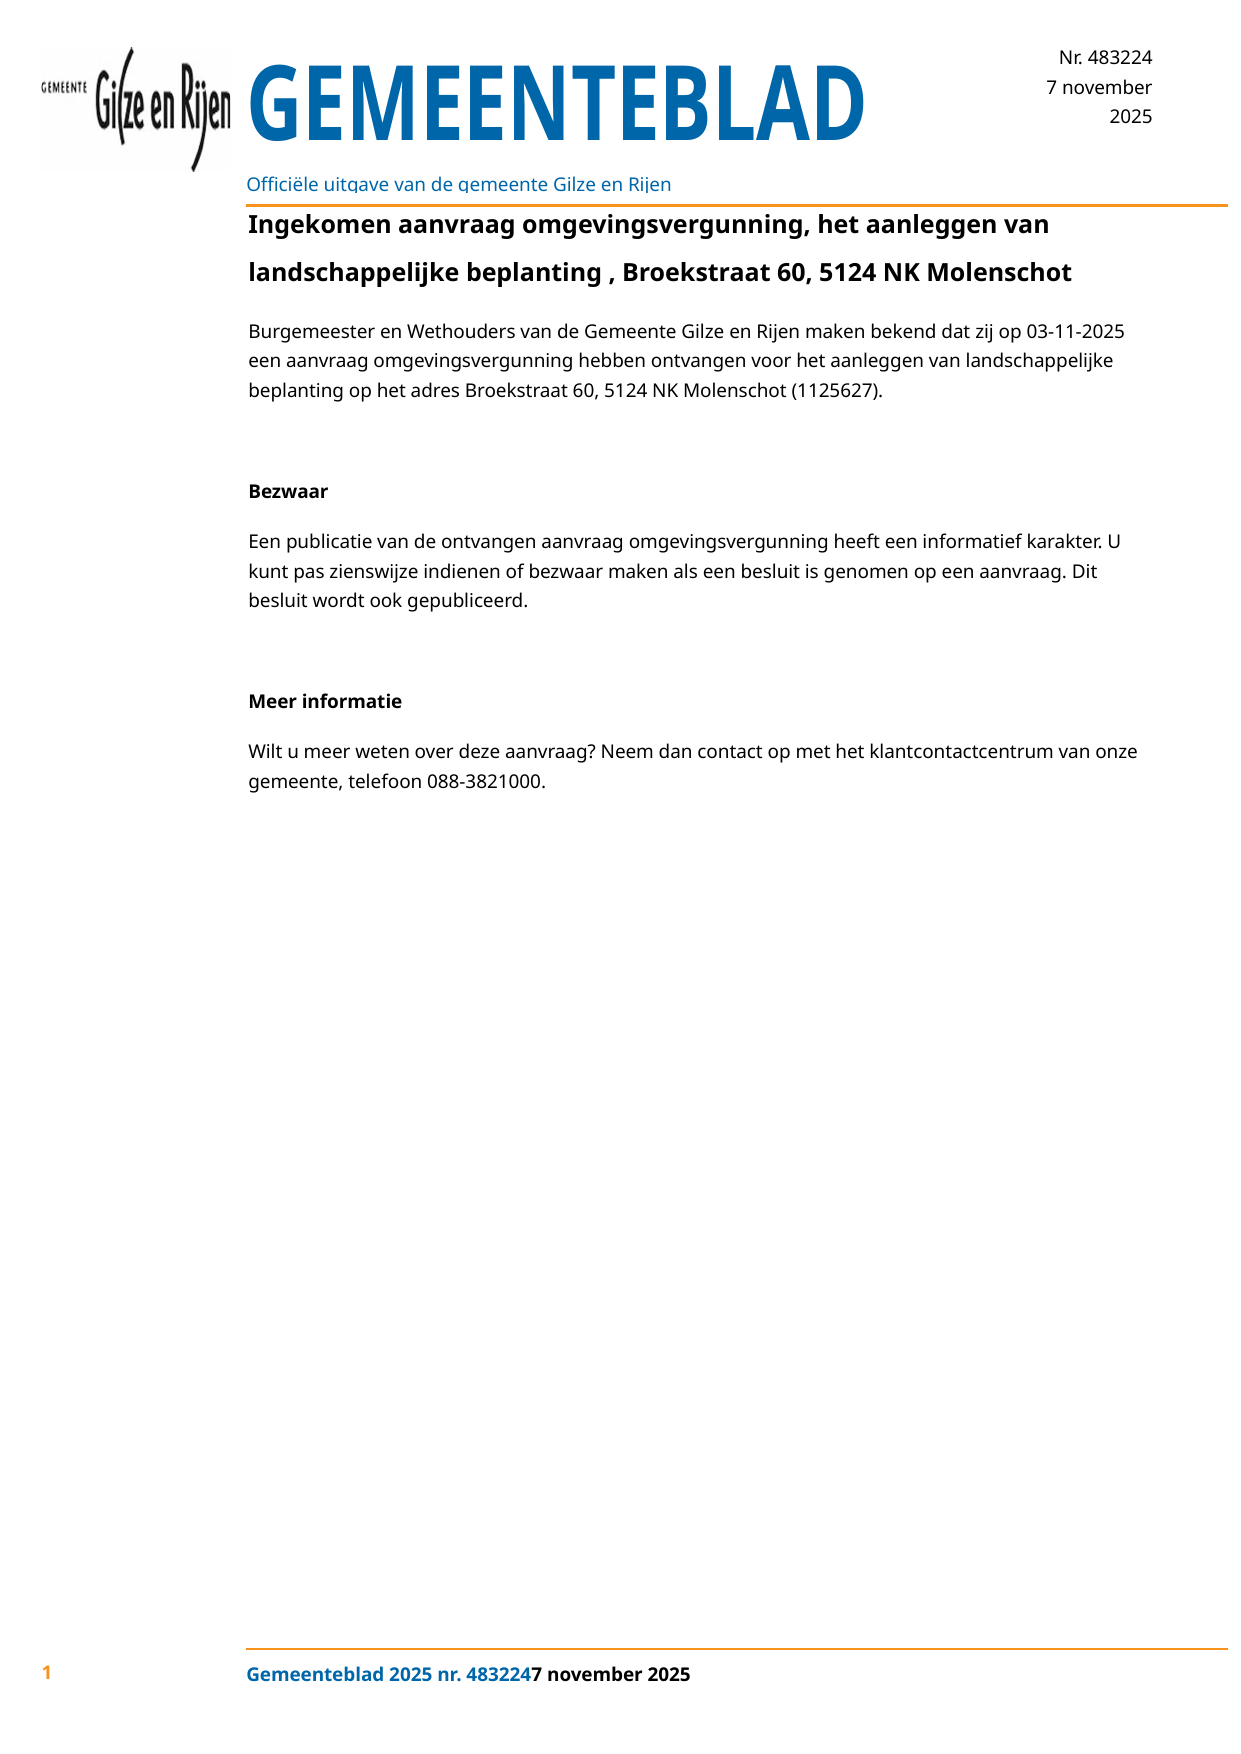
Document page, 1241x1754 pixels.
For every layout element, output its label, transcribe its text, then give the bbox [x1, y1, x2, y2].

text Wilt u meer weten over deze aanvraag? Neem dan contact op met het klantcontactcentrum van onze gemeente, telefoon 088-3821000. [248, 739, 1152, 794]
text Meer informatie [248, 688, 1152, 714]
text Burgemeester en Wethouders van de Gemeente Gilze en Rijen maken bekend dat zij op 03-11-2025 een aanvraag omgevingsvergunning hebben ontvangen voor het aanleggen van landschappelijke beplanting op het adres Broekstraat 60, 5124 NK Molenschot (1125627). [248, 318, 1152, 403]
picture [41, 47, 231, 172]
text Ingekomen aanvraag omgevingsvergunning, het aanleggen van landschappelijke beplanting , Broekstraat 60, 5124 NK Molenschot [248, 207, 1152, 288]
text Bezwaar [248, 478, 1152, 504]
text Een publicatie van de ontvangen aanvraag omgevingsvergunning heeft een informatief karakter. U kunt pas zienswijze indienen of bezwaar maken als een besluit is genomen op een aanvraag. Dit besluit wordt ook gepubliceerd. [248, 528, 1152, 613]
